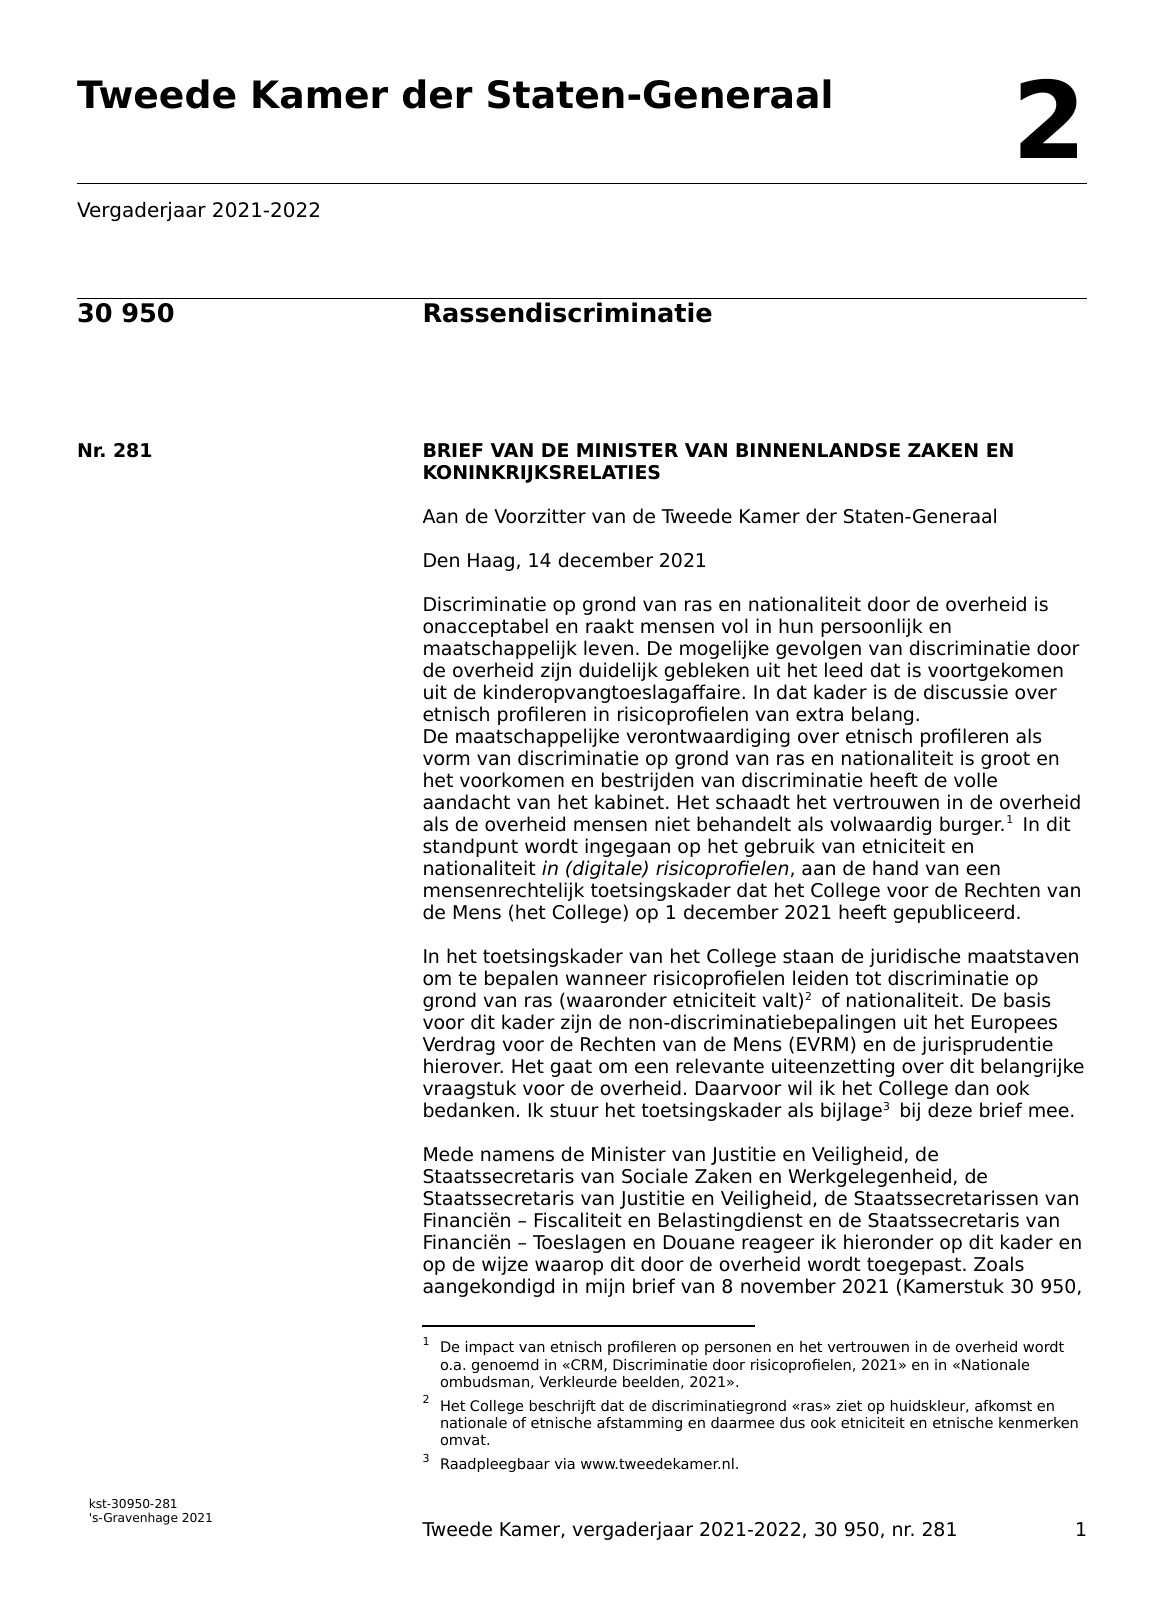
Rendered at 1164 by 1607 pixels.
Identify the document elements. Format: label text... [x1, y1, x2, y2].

text Raadpleegbaar via www.tweedekamer.nl. [422, 1452, 1087, 1474]
text Mede namens de Minister van Justitie en Veiligheid, de Staatssecretaris van Sociale Zaken en Werkgelegenheid, de Staatssecretaris van Justitie en Veiligheid, de Staatssecretarissen van Financiën – Fiscaliteit en Belastingdienst en de Staatssecretaris van Financiën – Toeslagen en Douane reageer ik hieronder op dit kader en op de wijze waarop dit door de overheid wordt toegepast. Zoals aangekondigd in mijn brief van 8 november 2021 (Kamerstuk 30 950, [422, 1144, 1087, 1298]
text In het toetsingskader van het College staan de juridische maatstaven om te bepalen wanneer risicoprofielen leiden tot discriminatie op grond van ras (waaronder etniciteit valt) of nationaliteit. De basis voor dit kader zijn de non-discriminatiebepalingen uit het Europees Verdrag voor de Rechten van de Mens (EVRM) en de jurisprudentie hierover. Het gaat om een relevante uiteenzetting over dit belangrijke vraagstuk voor de overheid. Daarvoor wil ik het College dan ook bedanken. Ik stuur het toetsingskader als bijlage bij deze brief mee. [422, 946, 1087, 1122]
text Aan de Voorzitter van de Tweede Kamer der Staten-Generaal [422, 506, 1087, 528]
table_header 2 [886, 59, 1087, 183]
text kst-30950-281 [88, 1497, 323, 1511]
table_header Tweede Kamer der Staten-Generaal [77, 59, 886, 183]
text Den Haag, 14 december 2021 [422, 550, 1087, 572]
text Het College beschrijft dat de discriminatiegrond «ras» ziet op huidskleur, afkomst en nationale of etnische afstamming en daarmee dus ook etniciteit en etnische kenmerken omvat. [422, 1393, 1087, 1449]
table_cell Vergaderjaar 2021-2022 [77, 184, 1087, 298]
subtitle 30 950 Rassendiscriminatie [77, 299, 1087, 329]
text De impact van etnisch profileren op personen en het vertrouwen in de overheid wordt o.a. genoemd in «CRM, Discriminatie door risicoprofielen, 2021» en in «Nationale ombudsman, Verkleurde beelden, 2021». [422, 1335, 1087, 1391]
text De maatschappelijke verontwaardiging over etnisch profileren als vorm van discriminatie op grond van ras en nationaliteit is groot en het voorkomen en bestrijden van discriminatie heeft de volle aandacht van het kabinet. Het schaadt het vertrouwen in de overheid als de overheid mensen niet behandelt als volwaardig burger. In dit standpunt wordt ingegaan op het gebruik van etniciteit en nationaliteit in (digitale) risicoprofielen, aan de hand van een mensenrechtelijk toetsingskader dat het College voor de Rechten van de Mens (het College) op 1 december 2021 heeft gepubliceerd. [422, 726, 1087, 924]
text 's-Gravenhage 2021 [88, 1511, 323, 1525]
text Discriminatie op grond van ras en nationaliteit door de overheid is onacceptabel en raakt mensen vol in hun persoonlijk en maatschappelijk leven. De mogelijke gevolgen van discriminatie door de overheid zijn duidelijk gebleken uit het leed dat is voortgekomen uit de kinderopvangtoeslagaffaire. In dat kader is de discussie over etnisch profileren in risicoprofielen van extra belang. [422, 594, 1087, 726]
subtitle Nr. 281 BRIEF VAN DE MINISTER VAN BINNENLANDSE ZAKEN EN KONINKRIJKSRELATIES [77, 440, 1087, 484]
